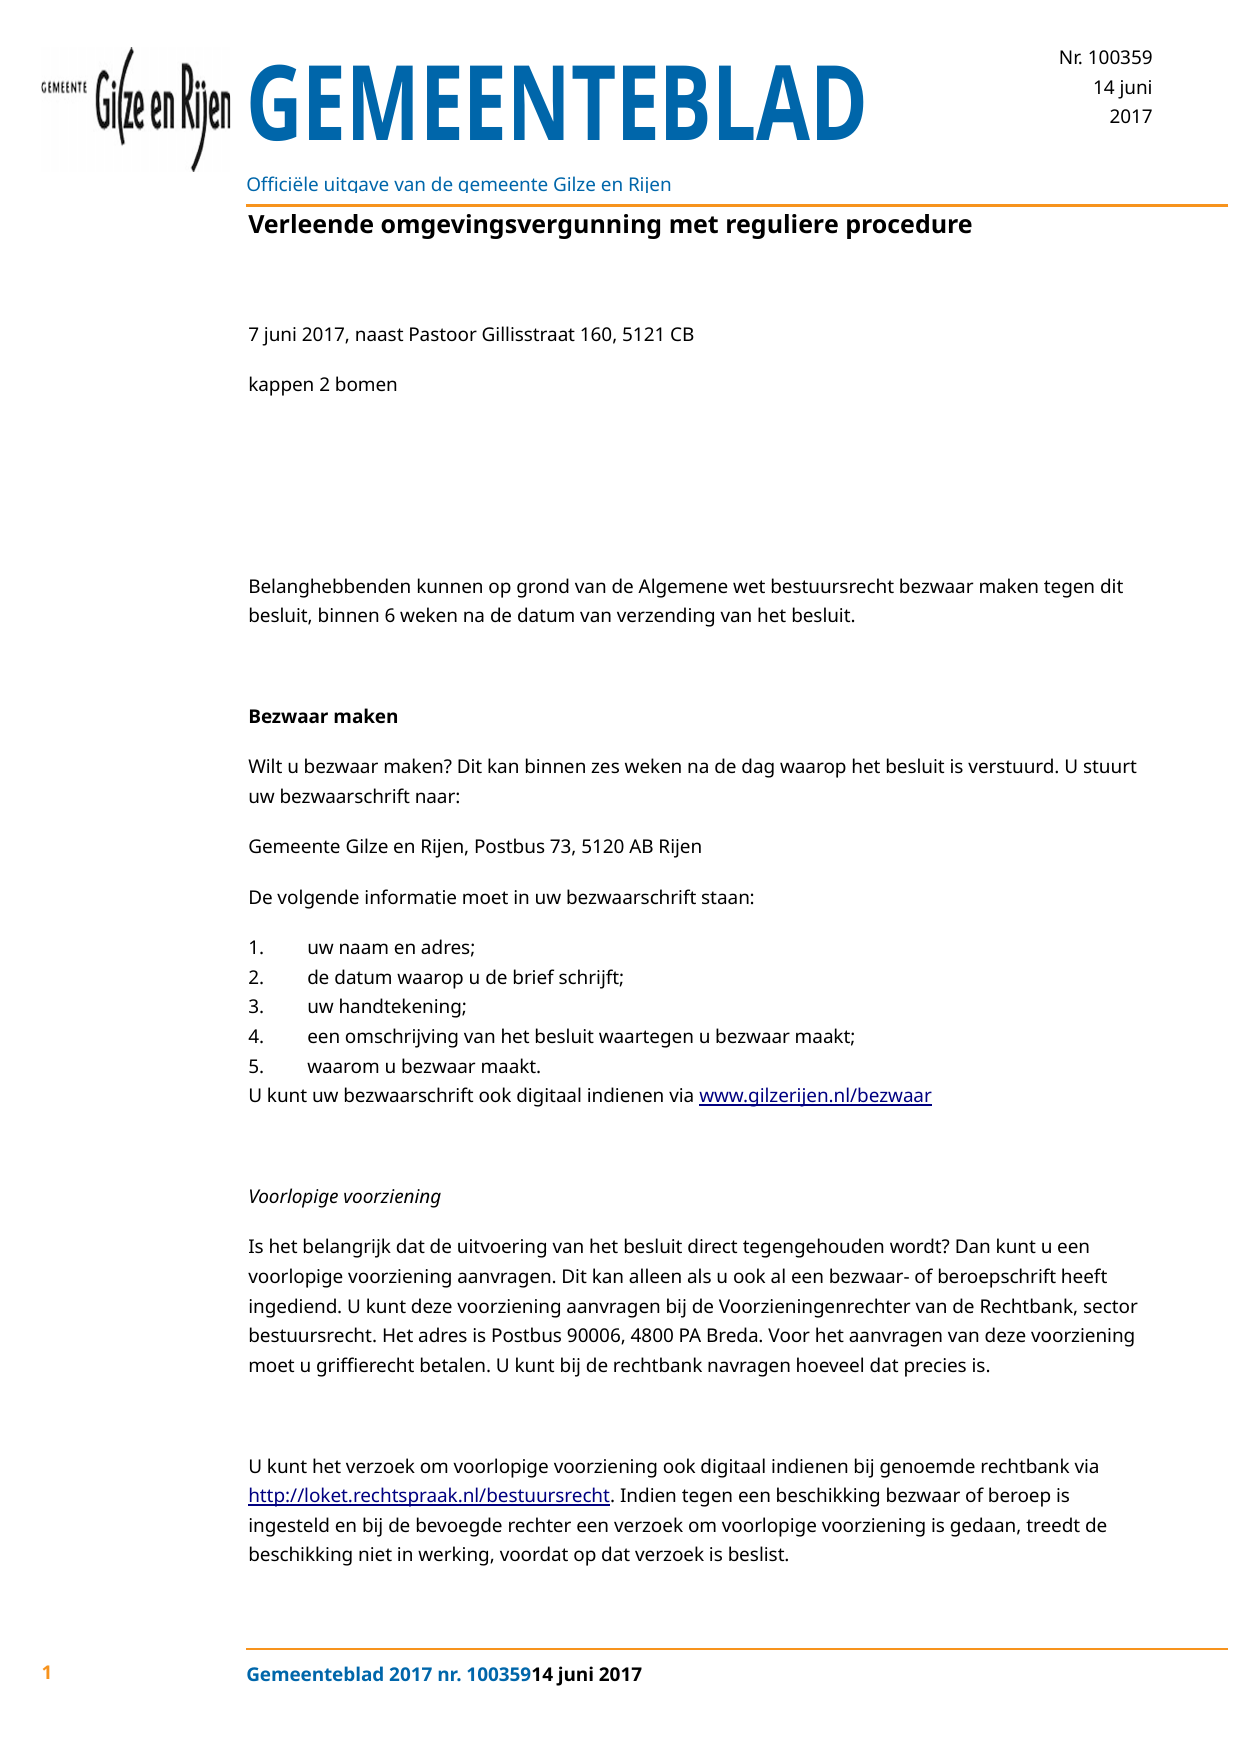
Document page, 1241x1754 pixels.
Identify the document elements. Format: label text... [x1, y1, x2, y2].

text U kunt uw bezwaarschrift ook digitaal indienen via www.gilzerijen.nl/bezwaar [248, 1082, 1152, 1108]
text Is het belangrijk dat de uitvoering van het besluit direct tegengehouden wordt? Dan kunt u een voorlopige voorziening aanvragen. Dit kan alleen als u ook al een bezwaar- of beroepschrift heeft ingediend. U kunt deze voorziening aanvragen bij de Voorzieningenrechter van de Rechtbank, sector bestuursrecht. Het adres is Postbus 90006, 4800 PA Breda. Voor het aanvragen van deze voorziening moet u griffierecht betalen. U kunt bij de rechtbank navragen hoeveel dat precies is. [248, 1234, 1152, 1378]
text kappen 2 bomen [248, 371, 1152, 397]
text Wilt u bezwaar maken? Dit kan binnen zes weken na de dag waarop het besluit is verstuurd. U stuurt uw bezwaarschrift naar: [248, 754, 1152, 809]
list uw naam en adres; [248, 934, 1152, 960]
text Voorlopige voorziening [248, 1183, 1152, 1209]
text U kunt het verzoek om voorlopige voorziening ook digitaal indienen bij genoemde rechtbank via http://loket.rechtspraak.nl/bestuursrecht. Indien tegen een beschikking bezwaar of beroep is ingesteld en bij de bevoegde rechter een verzoek om voorlopige voorziening is gedaan, treedt de beschikking niet in werking, voordat op dat verzoek is beslist. [248, 1453, 1152, 1567]
list de datum waarop u de brief schrijft; [248, 964, 1152, 990]
text 7 juni 2017, naast Pastoor Gillisstraat 160, 5121 CB [248, 321, 1152, 346]
picture [41, 47, 231, 172]
list een omschrijving van het besluit waartegen u bezwaar maakt; [248, 1023, 1152, 1049]
text Belanghebbenden kunnen op grond van de Algemene wet bestuursrecht bezwaar maken tegen dit besluit, binnen 6 weken na de datum van verzending van het besluit. [248, 573, 1152, 628]
list uw handtekening; [248, 994, 1152, 1019]
text De volgende informatie moet in uw bezwaarschrift staan: [248, 884, 1152, 910]
text Bezwaar maken [248, 703, 1152, 729]
list waarom u bezwaar maakt. [248, 1053, 1152, 1078]
text Gemeente Gilze en Rijen, Postbus 73, 5120 AB Rijen [248, 834, 1152, 859]
text Verleende omgevingsvergunning met reguliere procedure [248, 207, 1152, 241]
